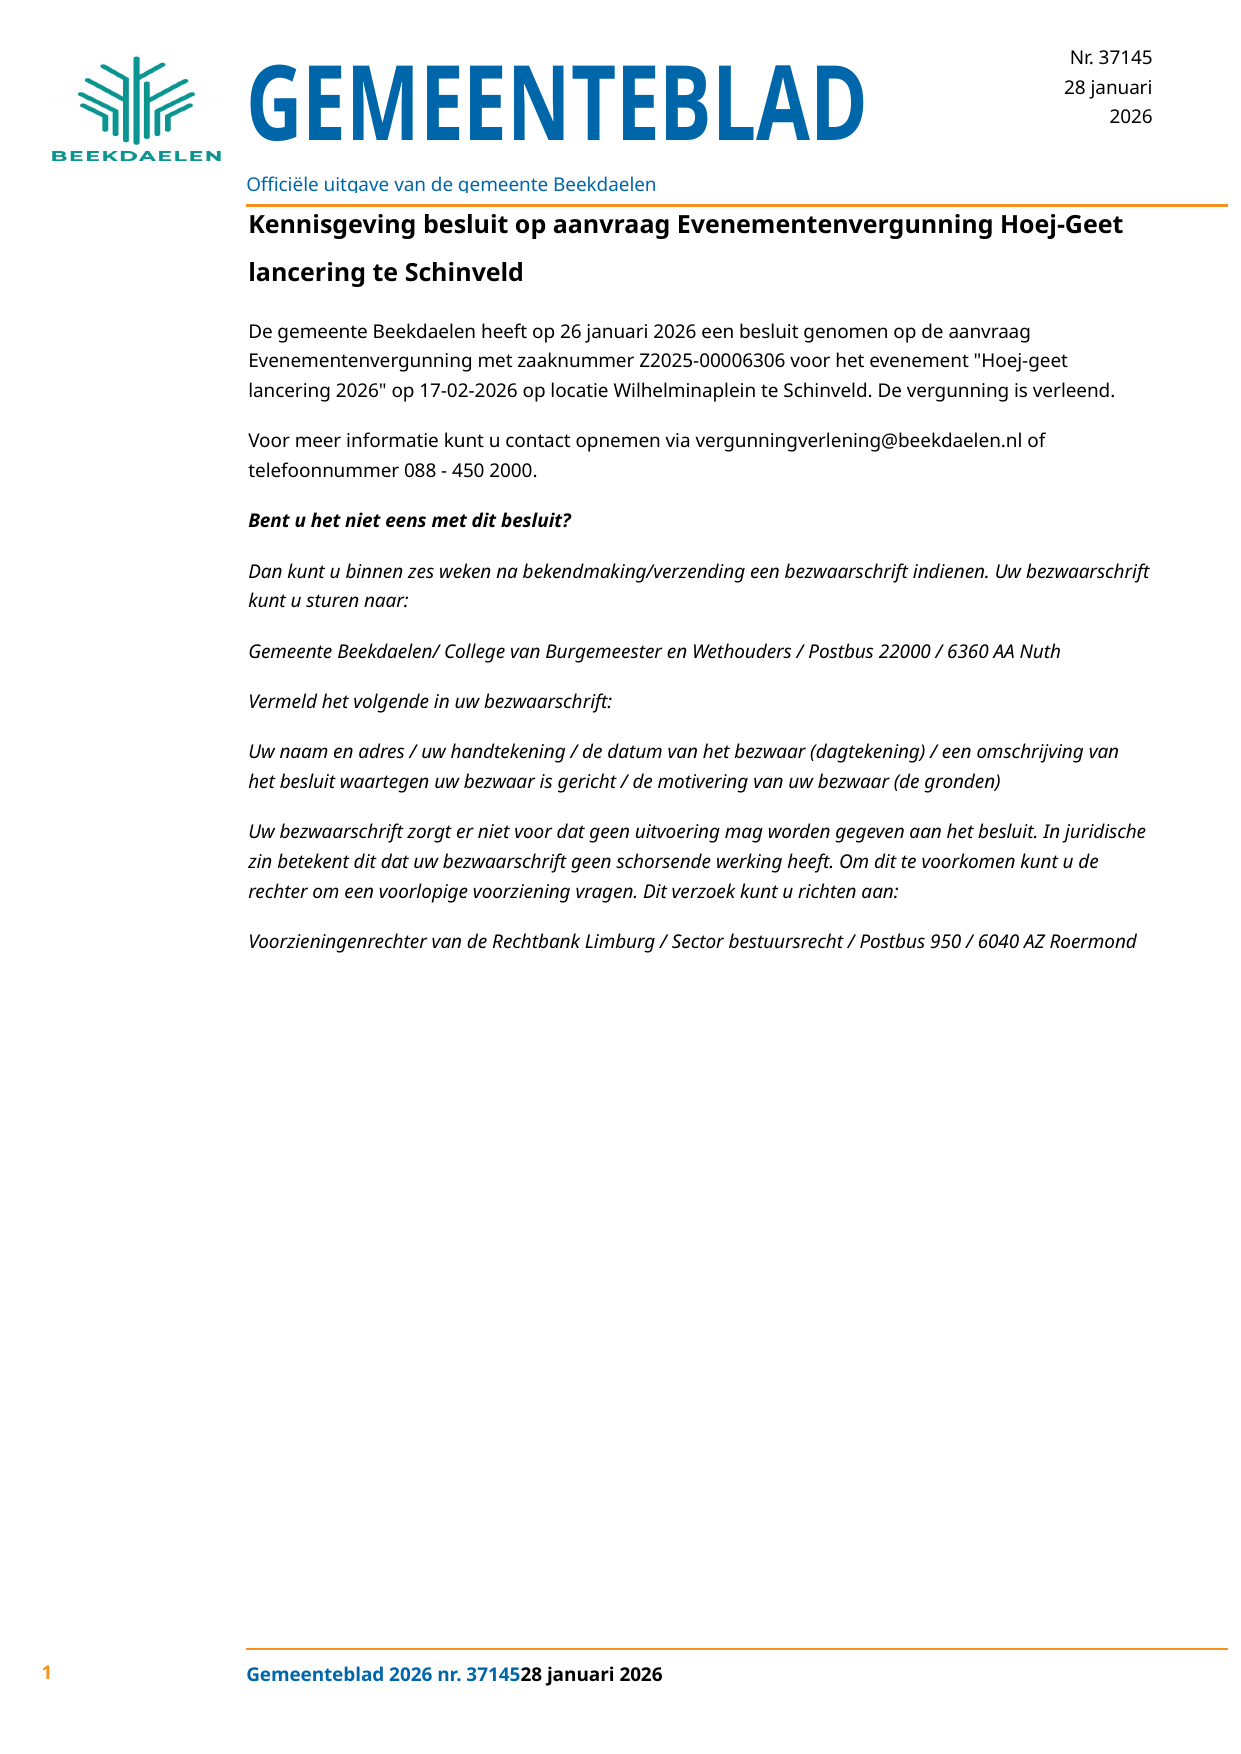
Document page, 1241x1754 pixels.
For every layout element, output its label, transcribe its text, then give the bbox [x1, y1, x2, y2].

text Voorzieningenrechter van de Rechtbank Limburg / Sector bestuursrecht / Postbus 950 / 6040 AZ Roermond [248, 928, 1152, 954]
text Dan kunt u binnen zes weken na bekendmaking/verzending een bezwaarschrift indienen. Uw bezwaarschrift kunt u sturen naar: [248, 558, 1152, 613]
text Bent u het niet eens met dit besluit? [248, 507, 1152, 533]
text Uw bezwaarschrift zorgt er niet voor dat geen uitvoering mag worden gegeven aan het besluit. In juridische zin betekent dit dat uw bezwaarschrift geen schorsende werking heeft. Om dit te voorkomen kunt u de rechter om een voorlopige voorziening vragen. Dit verzoek kunt u richten aan: [248, 819, 1152, 904]
text Uw naam en adres / uw handtekening / de datum van het bezwaar (dagtekening) / een omschrijving van het besluit waartegen uw bezwaar is gericht / de motivering van uw bezwaar (de gronden) [248, 739, 1152, 794]
text Gemeente Beekdaelen/ College van Burgemeester en Wethouders / Postbus 22000 / 6360 AA Nuth [248, 638, 1152, 664]
text Vermeld het volgende in uw bezwaarschrift: [248, 688, 1152, 714]
picture [41, 47, 231, 172]
text De gemeente Beekdaelen heeft op 26 januari 2026 een besluit genomen op de aanvraag Evenementenvergunning met zaaknummer Z2025-00006306 voor het evenement "Hoej-geet lancering 2026" op 17-02-2026 op locatie Wilhelminaplein te Schinveld. De vergunning is verleend. [248, 318, 1152, 403]
text Kennisgeving besluit op aanvraag Evenementenvergunning Hoej-Geet lancering te Schinveld [248, 207, 1152, 288]
text Voor meer informatie kunt u contact opnemen via vergunningverlening@beekdaelen.nl of telefoonnummer 088 - 450 2000. [248, 427, 1152, 483]
